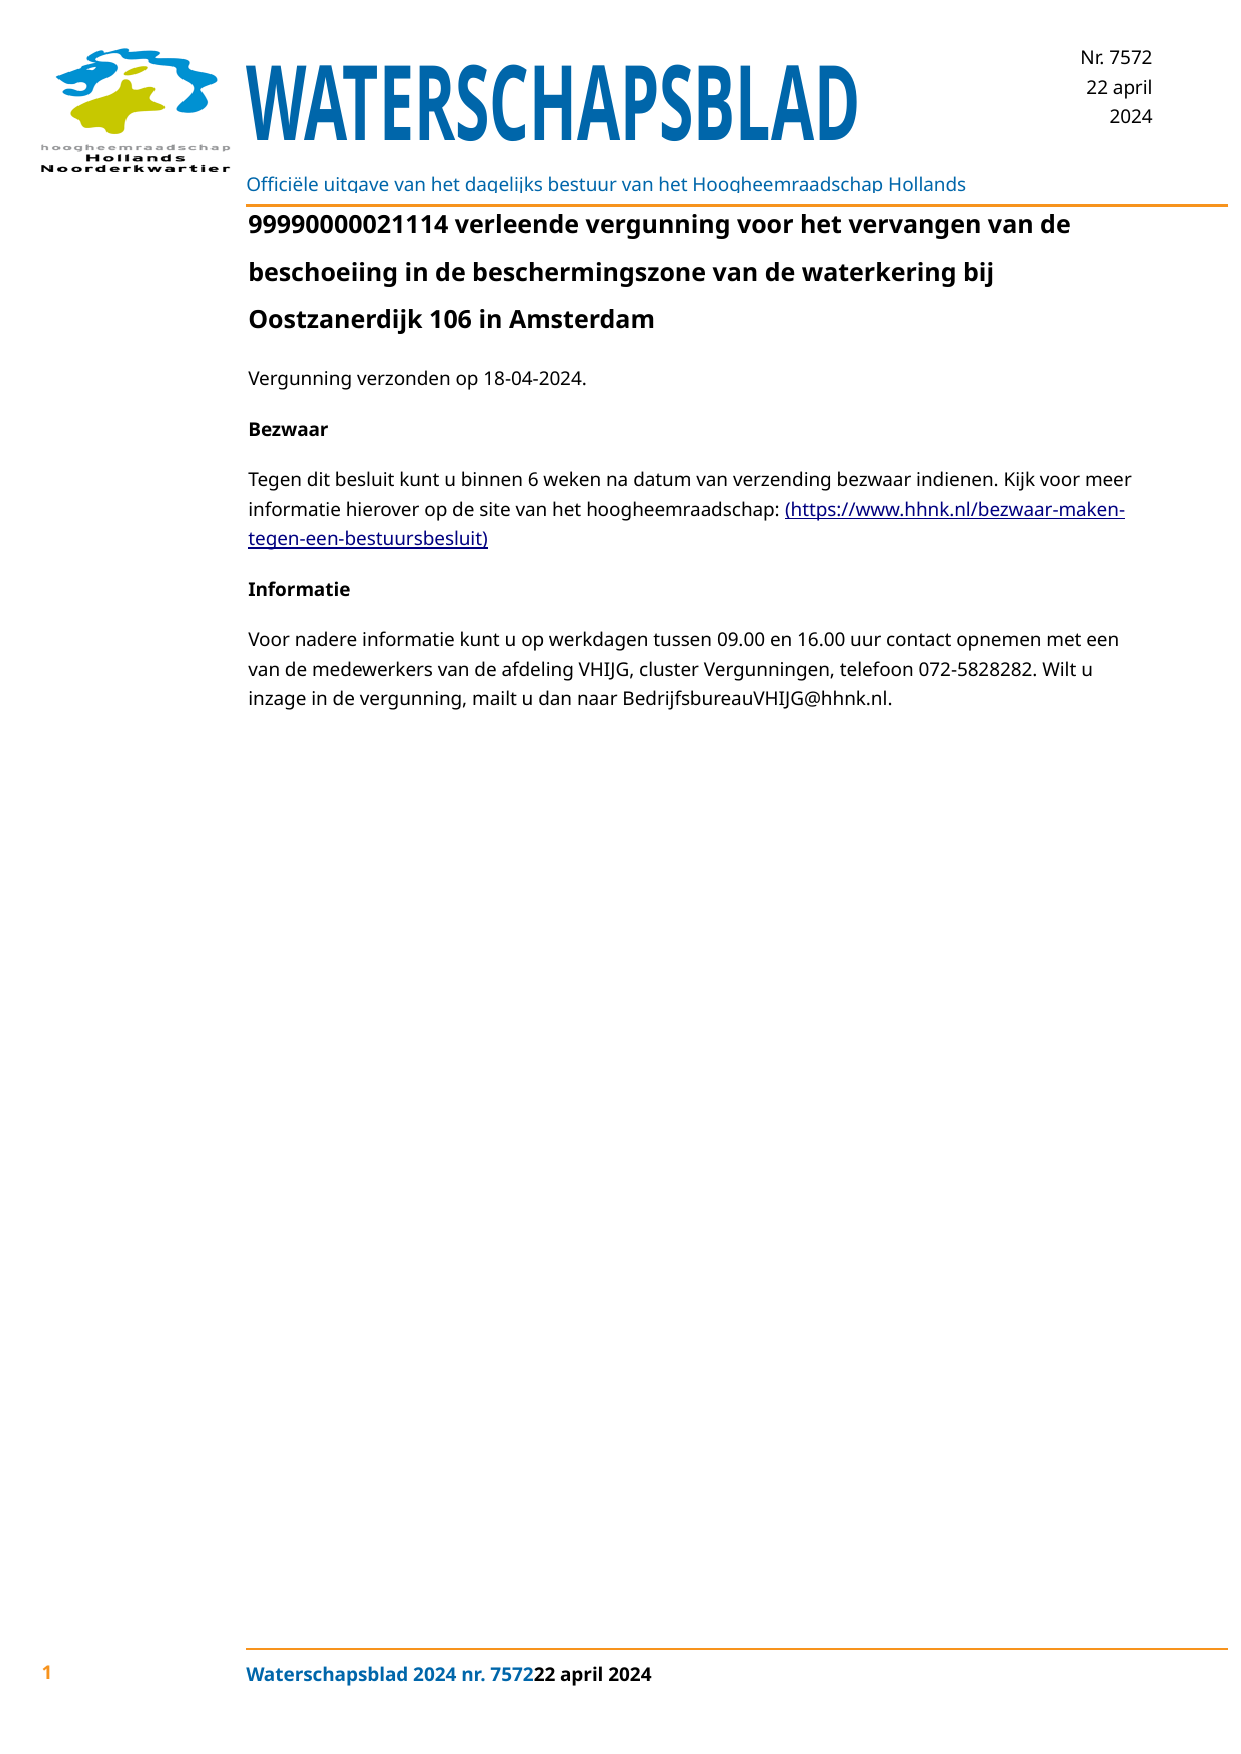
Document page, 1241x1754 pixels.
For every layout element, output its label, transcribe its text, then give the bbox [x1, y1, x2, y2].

text Bezwaar [248, 416, 1152, 442]
text Informatie [248, 576, 1152, 602]
text Voor nadere informatie kunt u op werkdagen tussen 09.00 en 16.00 uur contact opnemen met een van de medewerkers van de afdeling VHIJG, cluster Vergunningen, telefoon 072-5828282. Wilt u inzage in de vergunning, mailt u dan naar BedrijfsbureauVHIJG@hhnk.nl. [248, 626, 1152, 711]
text Vergunning verzonden op 18-04-2024. [248, 366, 1152, 391]
text 99990000021114 verleende vergunning voor het vervangen van de beschoeiing in de beschermingszone van de waterkering bij Oostzanerdijk 106 in Amsterdam [248, 207, 1152, 336]
picture [41, 47, 231, 172]
text Tegen dit besluit kunt u binnen 6 weken na datum van verzending bezwaar indienen. Kijk voor meer informatie hierover op de site van het hoogheemraadschap: (https://www.hhnk.nl/bezwaar-maken-tegen-een-bestuursbesluit) [248, 466, 1152, 551]
